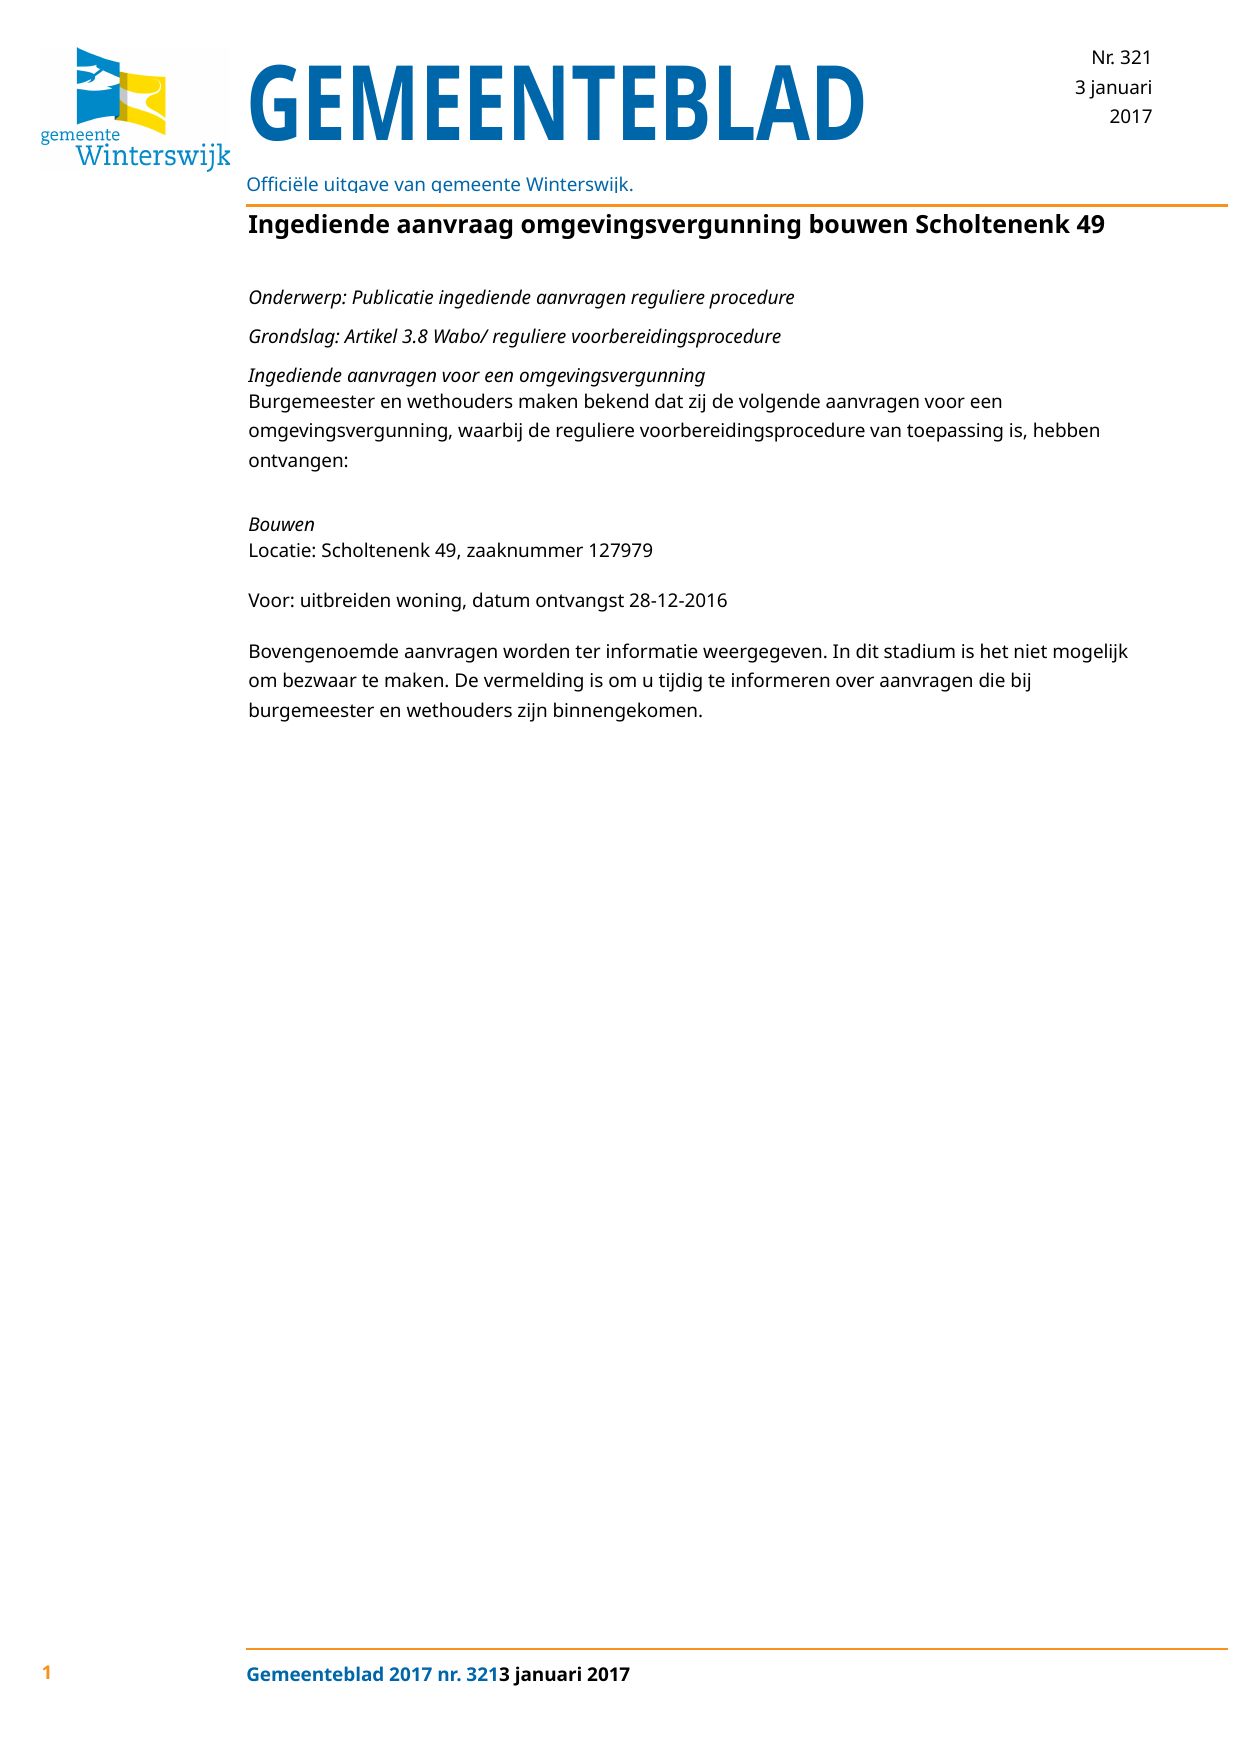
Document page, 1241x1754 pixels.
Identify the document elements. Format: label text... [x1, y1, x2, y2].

text Locatie: Scholtenenk 49, zaaknummer 127979 [248, 537, 1152, 563]
text Voor: uitbreiden woning, datum ontvangst 28-12-2016 [248, 587, 1152, 613]
text Ingediende aanvraag omgevingsvergunning bouwen Scholtenenk 49 [248, 207, 1152, 241]
text Ingediende aanvragen voor een omgevingsvergunning [248, 362, 1152, 388]
text Bouwen [248, 511, 1152, 537]
text Onderwerp: Publicatie ingediende aanvragen reguliere procedure [248, 284, 1152, 309]
picture [225, 153, 231, 162]
text Bovengenoemde aanvragen worden ter informatie weergegeven. In dit stadium is het niet mogelijk om bezwaar te maken. De vermelding is om u tijdig te informeren over aanvragen die bij burgemeester en wethouders zijn binnengekomen. [248, 638, 1152, 723]
text Grondslag: Artikel 3.8 Wabo/ reguliere voorbereidingsprocedure [248, 323, 1152, 349]
picture [41, 47, 231, 172]
text Burgemeester en wethouders maken bekend dat zij de volgende aanvragen voor een omgevingsvergunning, waarbij de reguliere voorbereidingsprocedure van toepassing is, hebben ontvangen: [248, 388, 1152, 473]
